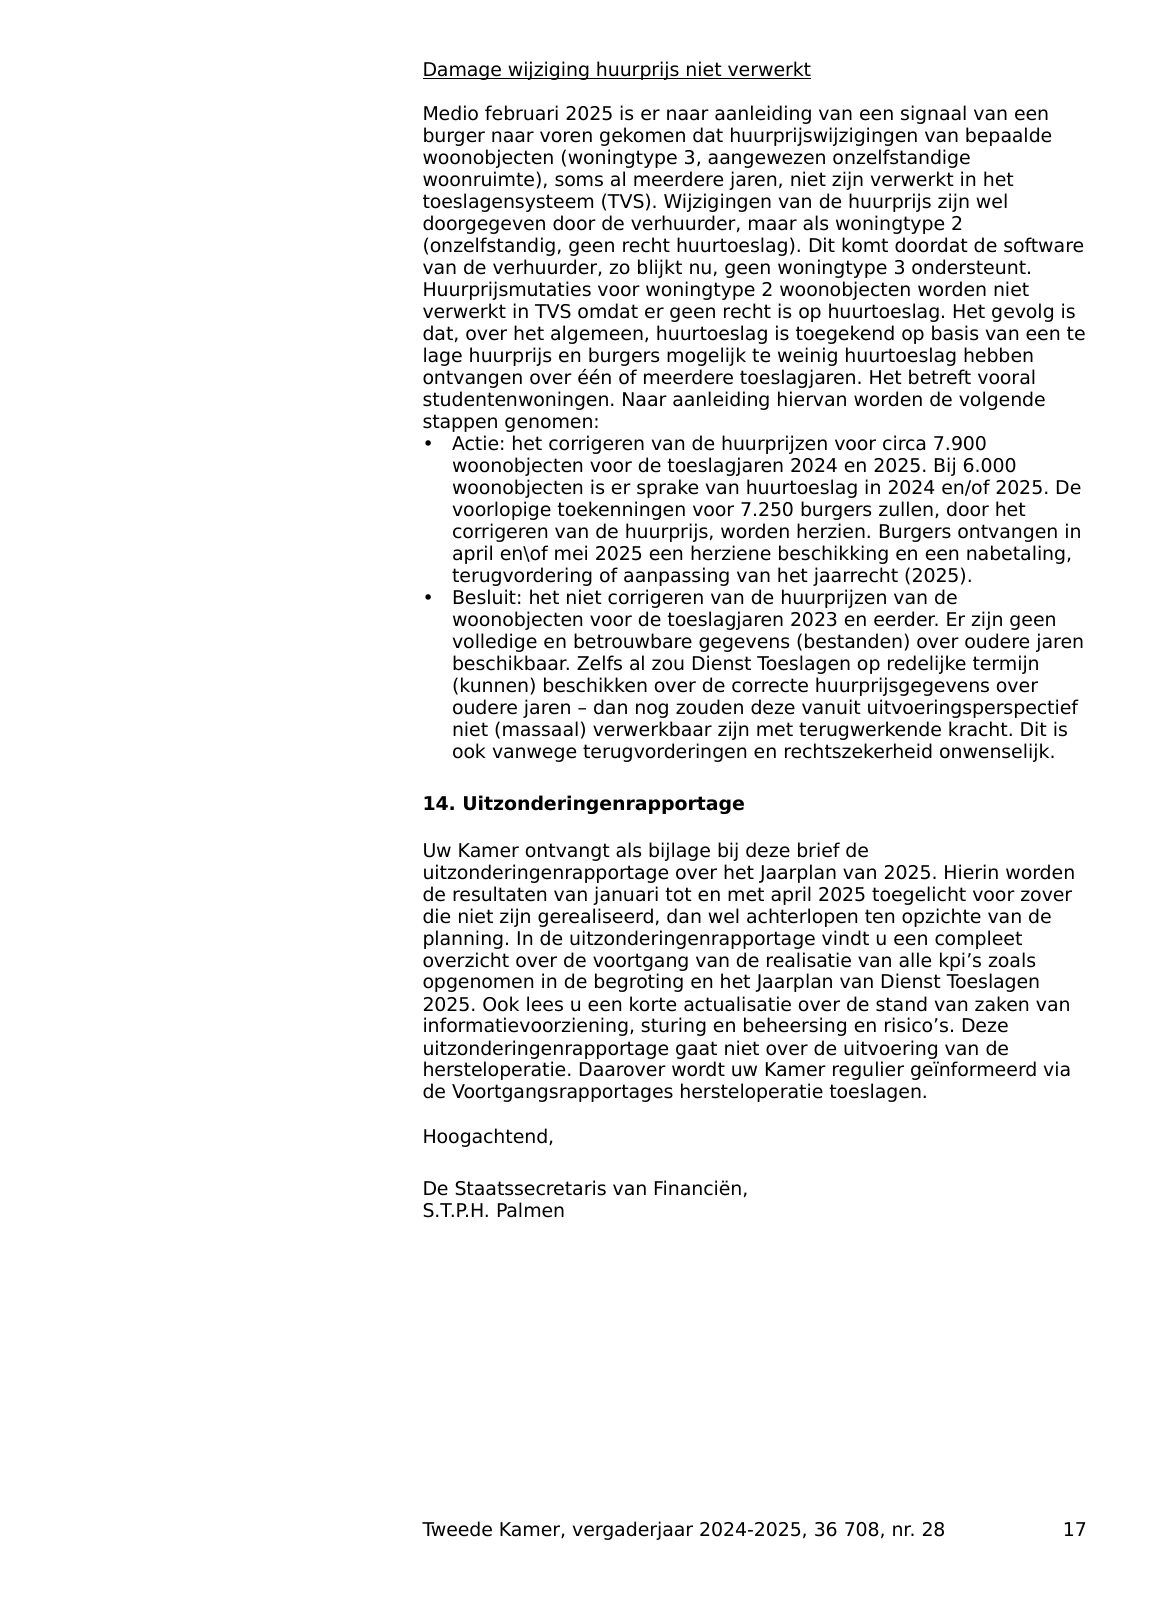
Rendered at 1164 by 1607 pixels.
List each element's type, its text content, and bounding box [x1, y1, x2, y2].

text • Besluit: het niet corrigeren van de huurprijzen van de woonobjecten voor de toeslagjaren 2023 en eerder. Er zijn geen volledige en betrouwbare gegevens (bestanden) over oudere jaren beschikbaar. Zelfs al zou Dienst Toeslagen op redelijke termijn (kunnen) beschikken over de correcte huurprijsgegevens over oudere jaren – dan nog zouden deze vanuit uitvoeringsperspectief niet (massaal) verwerkbaar zijn met terugwerkende kracht. Dit is ook vanwege terugvorderingen en rechtszekerheid onwenselijk. [422, 587, 1087, 763]
text Uw Kamer ontvangt als bijlage bij deze brief de uitzonderingenrapportage over het Jaarplan van 2025. Hierin worden de resultaten van januari tot en met april 2025 toegelicht voor zover die niet zijn gerealiseerd, dan wel achterlopen ten opzichte van de planning. In de uitzonderingenrapportage vindt u een compleet overzicht over de voortgang van de realisatie van alle kpi’s zoals opgenomen in de begroting en het Jaarplan van Dienst Toeslagen 2025. Ook lees u een korte actualisatie over de stand van zaken van informatievoorziening, sturing en beheersing en risico’s. Deze uitzonderingenrapportage gaat niet over de uitvoering van de hersteloperatie. Daarover wordt uw Kamer regulier geïnformeerd via de Voortgangsrapportages hersteloperatie toeslagen. [422, 839, 1087, 1103]
subtitle 14. Uitzonderingenrapportage [422, 793, 1087, 814]
text • Actie: het corrigeren van de huurprijzen voor circa 7.900 woonobjecten voor de toeslagjaren 2024 en 2025. Bij 6.000 woonobjecten is er sprake van huurtoeslag in 2024 en/of 2025. De voorlopige toekenningen voor 7.250 burgers zullen, door het corrigeren van de huurprijs, worden herzien. Burgers ontvangen in april en\of mei 2025 een herziene beschikking en een nabetaling, terugvordering of aanpassing van het jaarrecht (2025). [422, 433, 1087, 587]
text Hoogachtend, [422, 1126, 1087, 1147]
text Medio februari 2025 is er naar aanleiding van een signaal van een burger naar voren gekomen dat huurprijswijzigingen van bepaalde woonobjecten (woningtype 3, aangewezen onzelfstandige woonruimte), soms al meerdere jaren, niet zijn verwerkt in het toeslagensysteem (TVS). Wijzigingen van de huurprijs zijn wel doorgegeven door de verhuurder, maar als woningtype 2 (onzelfstandig, geen recht huurtoeslag). Dit komt doordat de software van de verhuurder, zo blijkt nu, geen woningtype 3 ondersteunt. Huurprijsmutaties voor woningtype 2 woonobjecten worden niet verwerkt in TVS omdat er geen recht is op huurtoeslag. Het gevolg is dat, over het algemeen, huurtoeslag is toegekend op basis van een te lage huurprijs en burgers mogelijk te weinig huurtoeslag hebben ontvangen over één of meerdere toeslagjaren. Het betreft vooral studentenwoningen. Naar aanleiding hiervan worden de volgende stappen genomen: [422, 103, 1087, 433]
subtitle Damage wijziging huurprijs niet verwerkt [422, 59, 1087, 81]
text De Staatssecretaris van Financiën, S.T.P.H. Palmen [422, 1177, 1087, 1221]
